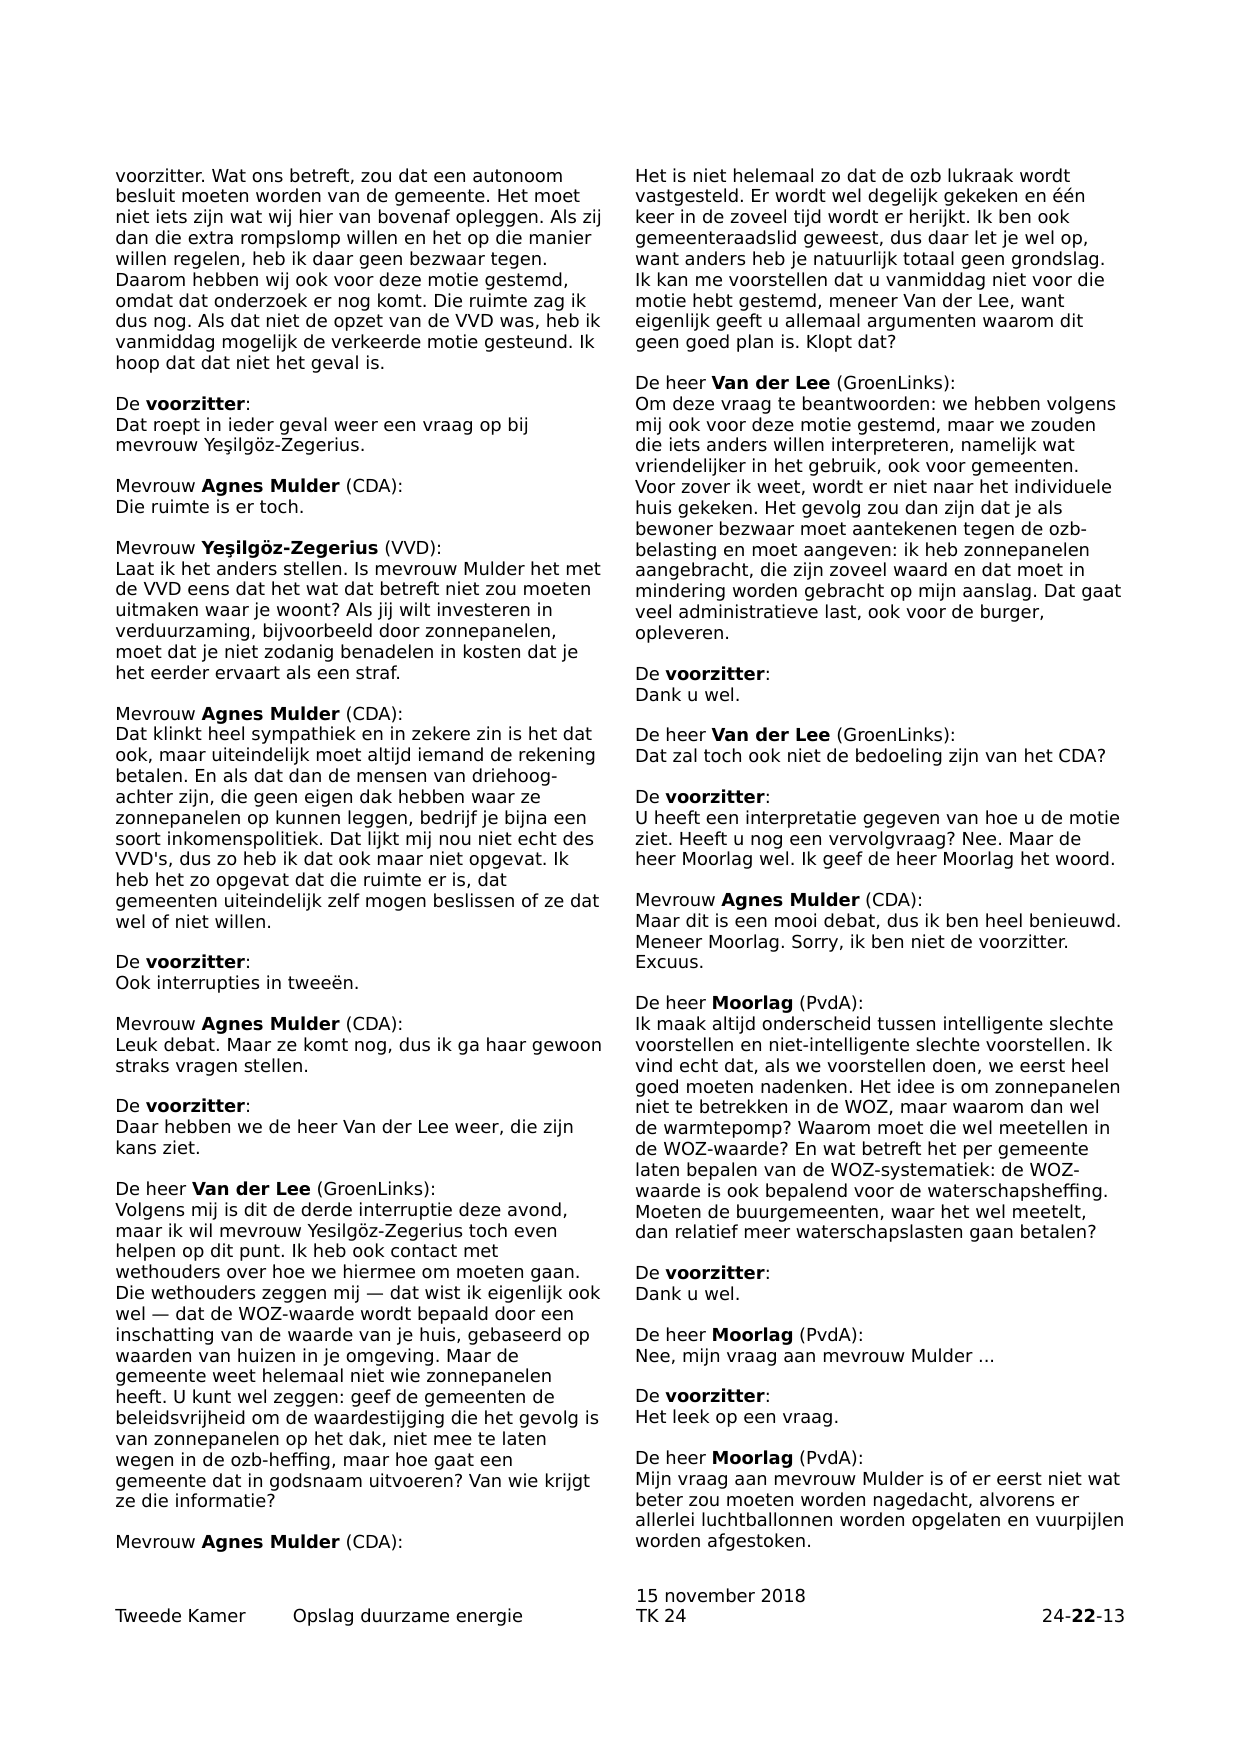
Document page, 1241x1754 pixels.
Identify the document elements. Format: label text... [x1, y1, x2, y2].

text Nee, mijn vraag aan mevrouw Mulder ... [635, 1345, 1125, 1366]
text Dat roept in ieder geval weer een vraag op bij mevrouw Yeşilgöz-Zegerius. [115, 414, 605, 456]
text U heeft een interpretatie gegeven van hoe u de motie ziet. Heeft u nog een vervolgvraag? Nee. Maar de heer Moorlag wel. Ik geef de heer Moorlag het woord. [635, 807, 1125, 870]
text De heer Moorlag (PvdA): [635, 1448, 1125, 1468]
text De voorzitter: [635, 787, 1125, 807]
text De heer Van der Lee (GroenLinks): [635, 725, 1125, 746]
text Mevrouw Agnes Mulder (CDA): [115, 476, 605, 497]
text Het is niet helemaal zo dat de ozb lukraak wordt vastgesteld. Er wordt wel degelijk gekeken en één keer in de zoveel tijd wordt er herijkt. Ik ben ook gemeenteraadslid geweest, dus daar let je wel op, want anders heb je natuurlijk totaal geen grondslag. Ik kan me voorstellen dat u vanmiddag niet voor die motie hebt gestemd, meneer Van der Lee, want eigenlijk geeft u allemaal argumenten waarom dit geen goed plan is. Klopt dat? [635, 165, 1125, 353]
text Leuk debat. Maar ze komt nog, dus ik ga haar gewoon straks vragen stellen. [115, 1035, 605, 1076]
text De voorzitter: [635, 663, 1125, 684]
text Om deze vraag te beantwoorden: we hebben volgens mij ook voor deze motie gestemd, maar we zouden die iets anders willen interpreteren, namelijk wat vriendelijker in het gebruik, ook voor gemeenten. Voor zover ik weet, wordt er niet naar het individuele huis gekeken. Het gevolg zou dan zijn dat je als bewoner bezwaar moet aantekenen tegen de ozb-belasting en moet aangeven: ik heb zonnepanelen aangebracht, die zijn zoveel waard en dat moet in mindering worden gebracht op mijn aanslag. Dat gaat veel administratieve last, ook voor de burger, opleveren. [635, 393, 1125, 643]
text Ik maak altijd onderscheid tussen intelligente slechte voorstellen en niet-intelligente slechte voorstellen. Ik vind echt dat, als we voorstellen doen, we eerst heel goed moeten nadenken. Het idee is om zonnepanelen niet te betrekken in de WOZ, maar waarom dan wel de warmtepomp? Waarom moet die wel meetellen in de WOZ-waarde? En wat betreft het per gemeente laten bepalen van de WOZ-systematiek: de WOZ-waarde is ook bepalend voor de waterschapsheffing. Moeten de buurgemeenten, waar het wel meetelt, dan relatief meer waterschapslasten gaan betalen? [635, 1014, 1125, 1243]
text voorzitter. Wat ons betreft, zou dat een autonoom besluit moeten worden van de gemeente. Het moet niet iets zijn wat wij hier van bovenaf opleggen. Als zij dan die extra rompslomp willen en het op die manier willen regelen, heb ik daar geen bezwaar tegen. Daarom hebben wij ook voor deze motie gestemd, omdat dat onderzoek er nog komt. Die ruimte zag ik dus nog. Als dat niet de opzet van de VVD was, heb ik vanmiddag mogelijk de verkeerde motie gesteund. Ik hoop dat dat niet het geval is. [115, 165, 605, 374]
text Die ruimte is er toch. [115, 497, 605, 518]
text Mevrouw Agnes Mulder (CDA): [115, 703, 605, 724]
text Dank u wel. [635, 684, 1125, 705]
text Mevrouw Agnes Mulder (CDA): [115, 1014, 605, 1035]
text Daar hebben we de heer Van der Lee weer, die zijn kans ziet. [115, 1117, 605, 1159]
text De heer Moorlag (PvdA): [635, 1324, 1125, 1345]
text Volgens mij is dit de derde interruptie deze avond, maar ik wil mevrouw Yesilgöz-Zegerius toch even helpen op dit punt. Ik heb ook contact met wethouders over hoe we hiermee om moeten gaan. Die wethouders zeggen mij — dat wist ik eigenlijk ook wel — dat de WOZ-waarde wordt bepaald door een inschatting van de waarde van je huis, gebaseerd op waarden van huizen in je omgeving. Maar de gemeente weet helemaal niet wie zonnepanelen heeft. U kunt wel zeggen: geef de gemeenten de beleidsvrijheid om de waardestijging die het gevolg is van zonnepanelen op het dak, niet mee te laten wegen in de ozb-heffing, maar hoe gaat een gemeente dat in godsnaam uitvoeren? Van wie krijgt ze die informatie? [115, 1199, 605, 1512]
text De voorzitter: [115, 952, 605, 973]
text Ook interrupties in tweeën. [115, 973, 605, 994]
text Dat zal toch ook niet de bedoeling zijn van het CDA? [635, 746, 1125, 767]
text Mijn vraag aan mevrouw Mulder is of er eerst niet wat beter zou moeten worden nagedacht, alvorens er allerlei luchtballonnen worden opgelaten en vuurpijlen worden afgestoken. [635, 1468, 1125, 1552]
text De voorzitter: [115, 394, 605, 414]
text Dank u wel. [635, 1284, 1125, 1304]
text De heer Moorlag (PvdA): [635, 993, 1125, 1014]
text Mevrouw Agnes Mulder (CDA): [115, 1532, 605, 1553]
text De voorzitter: [635, 1386, 1125, 1407]
text Mevrouw Agnes Mulder (CDA): [635, 890, 1125, 911]
text Mevrouw Yeşilgöz-Zegerius (VVD): [115, 538, 605, 558]
text Laat ik het anders stellen. Is mevrouw Mulder het met de VVD eens dat het wat dat betreft niet zou moeten uitmaken waar je woont? Als jij wilt investeren in verduurzaming, bijvoorbeeld door zonnepanelen, moet dat je niet zodanig benadelen in kosten dat je het eerder ervaart als een straf. [115, 558, 605, 683]
text Het leek op een vraag. [635, 1407, 1125, 1428]
text Maar dit is een mooi debat, dus ik ben heel benieuwd. Meneer Moorlag. Sorry, ik ben niet de voorzitter. Excuus. [635, 911, 1125, 973]
text De voorzitter: [635, 1263, 1125, 1284]
text Dat klinkt heel sympathiek en in zekere zin is het dat ook, maar uiteindelijk moet altijd iemand de rekening betalen. En als dat dan de mensen van driehoog-achter zijn, die geen eigen dak hebben waar ze zonnepanelen op kunnen leggen, bedrijf je bijna een soort inkomenspolitiek. Dat lijkt mij nou niet echt des VVD's, dus zo heb ik dat ook maar niet opgevat. Ik heb het zo opgevat dat die ruimte er is, dat gemeenten uiteindelijk zelf mogen beslissen of ze dat wel of niet willen. [115, 724, 605, 932]
text De heer Van der Lee (GroenLinks): [115, 1179, 605, 1199]
text De heer Van der Lee (GroenLinks): [635, 373, 1125, 393]
text De voorzitter: [115, 1096, 605, 1117]
